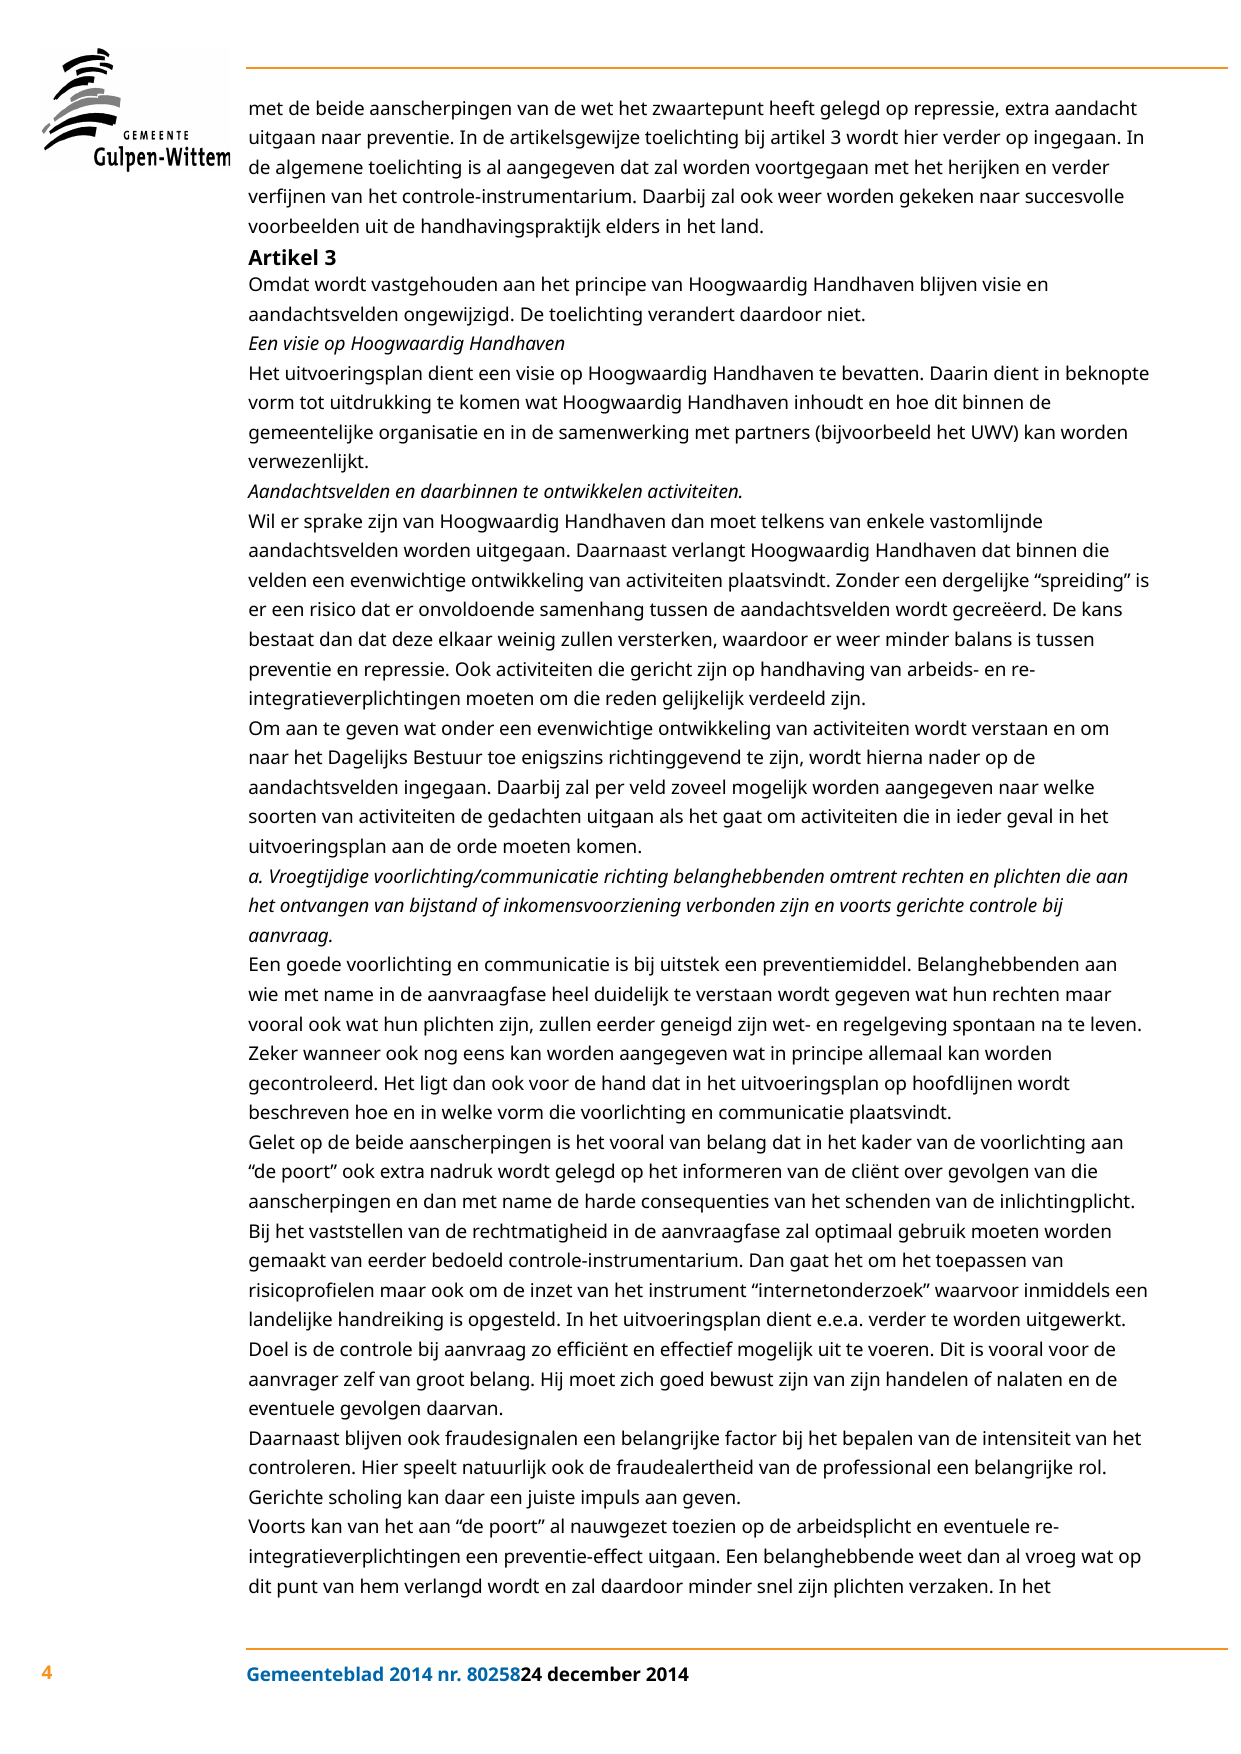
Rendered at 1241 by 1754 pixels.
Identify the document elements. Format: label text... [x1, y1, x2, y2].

text Daarnaast blijven ook fraudesignalen een belangrijke factor bij het bepalen van de intensiteit van het controleren. Hier speelt natuurlijk ook de fraudealertheid van de professional een belangrijke rol. Gerichte scholing kan daar een juiste impuls aan geven. [248, 1425, 1152, 1510]
text met de beide aanscherpingen van de wet het zwaartepunt heeft gelegd op repressie, extra aandacht uitgaan naar preventie. In de artikelsgewijze toelichting bij artikel 3 wordt hier verder op ingegaan. In de algemene toelichting is al aangegeven dat zal worden voortgegaan met het herijken en verder verfijnen van het controle-instrumentarium. Daarbij zal ook weer worden gekeken naar succesvolle voorbeelden uit de handhavingspraktijk elders in het land. [248, 95, 1152, 239]
text Een visie op Hoogwaardig Handhaven [248, 330, 1152, 356]
text Omdat wordt vastgehouden aan het principe van Hoogwaardig Handhaven blijven visie en aandachtsvelden ongewijzigd. De toelichting verandert daardoor niet. [248, 271, 1152, 326]
text a. Vroegtijdige voorlichting/communicatie richting belanghebbenden omtrent rechten en plichten die aan het ontvangen van bijstand of inkomensvoorziening verbonden zijn en voorts gerichte controle bij aanvraag. [248, 863, 1152, 948]
text Een goede voorlichting en communicatie is bij uitstek een preventiemiddel. Belanghebbenden aan wie met name in de aanvraagfase heel duidelijk te verstaan wordt gegeven wat hun rechten maar vooral ook wat hun plichten zijn, zullen eerder geneigd zijn wet- en regelgeving spontaan na te leven. Zeker wanneer ook nog eens kan worden aangegeven wat in principe allemaal kan worden gecontroleerd. Het ligt dan ook voor de hand dat in het uitvoeringsplan op hoofdlijnen wordt beschreven hoe en in welke vorm die voorlichting en communicatie plaatsvindt. [248, 952, 1152, 1125]
text Om aan te geven wat onder een evenwichtige ontwikkeling van activiteiten wordt verstaan en om naar het Dagelijks Bestuur toe enigszins richtinggevend te zijn, wordt hierna nader op de aandachtsvelden ingegaan. Daarbij zal per veld zoveel mogelijk worden aangegeven naar welke soorten van activiteiten de gedachten uitgaan als het gaat om activiteiten die in ieder geval in het uitvoeringsplan aan de orde moeten komen. [248, 715, 1152, 859]
picture [41, 47, 231, 172]
text Voorts kan van het aan “de poort” al nauwgezet toezien op de arbeidsplicht en eventuele re-integratieverplichtingen een preventie-effect uitgaan. Een belanghebbende weet dan al vroeg wat op dit punt van hem verlangd wordt en zal daardoor minder snel zijn plichten verzaken. In het [248, 1514, 1152, 1598]
text Wil er sprake zijn van Hoogwaardig Handhaven dan moet telkens van enkele vastomlijnde aandachtsvelden worden uitgegaan. Daarnaast verlangt Hoogwaardig Handhaven dat binnen die velden een evenwichtige ontwikkeling van activiteiten plaatsvindt. Zonder een dergelijke “spreiding” is er een risico dat er onvoldoende samenhang tussen de aandachtsvelden wordt gecreëerd. De kans bestaat dan dat deze elkaar weinig zullen versterken, waardoor er weer minder balans is tussen preventie en repressie. Ook activiteiten die gericht zijn op handhaving van arbeids- en re-integratieverplichtingen moeten om die reden gelijkelijk verdeeld zijn. [248, 508, 1152, 711]
text Het uitvoeringsplan dient een visie op Hoogwaardig Handhaven te bevatten. Daarin dient in beknopte vorm tot uitdrukking te komen wat Hoogwaardig Handhaven inhoudt en hoe dit binnen de gemeentelijke organisatie en in de samenwerking met partners (bijvoorbeeld het UWV) kan worden verwezenlijkt. [248, 360, 1152, 474]
text Gelet op de beide aanscherpingen is het vooral van belang dat in het kader van de voorlichting aan “de poort” ook extra nadruk wordt gelegd op het informeren van de cliënt over gevolgen van die aanscherpingen en dan met name de harde consequenties van het schenden van de inlichtingplicht. [248, 1129, 1152, 1214]
text Doel is de controle bij aanvraag zo efficiënt en effectief mogelijk uit te voeren. Dit is vooral voor de aanvrager zelf van groot belang. Hij moet zich goed bewust zijn van zijn handelen of nalaten en de eventuele gevolgen daarvan. [248, 1336, 1152, 1421]
text Aandachtsvelden en daarbinnen te ontwikkelen activiteiten. [248, 478, 1152, 504]
text Bij het vaststellen van de rechtmatigheid in de aanvraagfase zal optimaal gebruik moeten worden gemaakt van eerder bedoeld controle-instrumentarium. Dan gaat het om het toepassen van risicoprofielen maar ook om de inzet van het instrument “internetonderzoek” waarvoor inmiddels een landelijke handreiking is opgesteld. In het uitvoeringsplan dient e.e.a. verder te worden uitgewerkt. [248, 1218, 1152, 1332]
text Artikel 3 [248, 243, 1152, 271]
